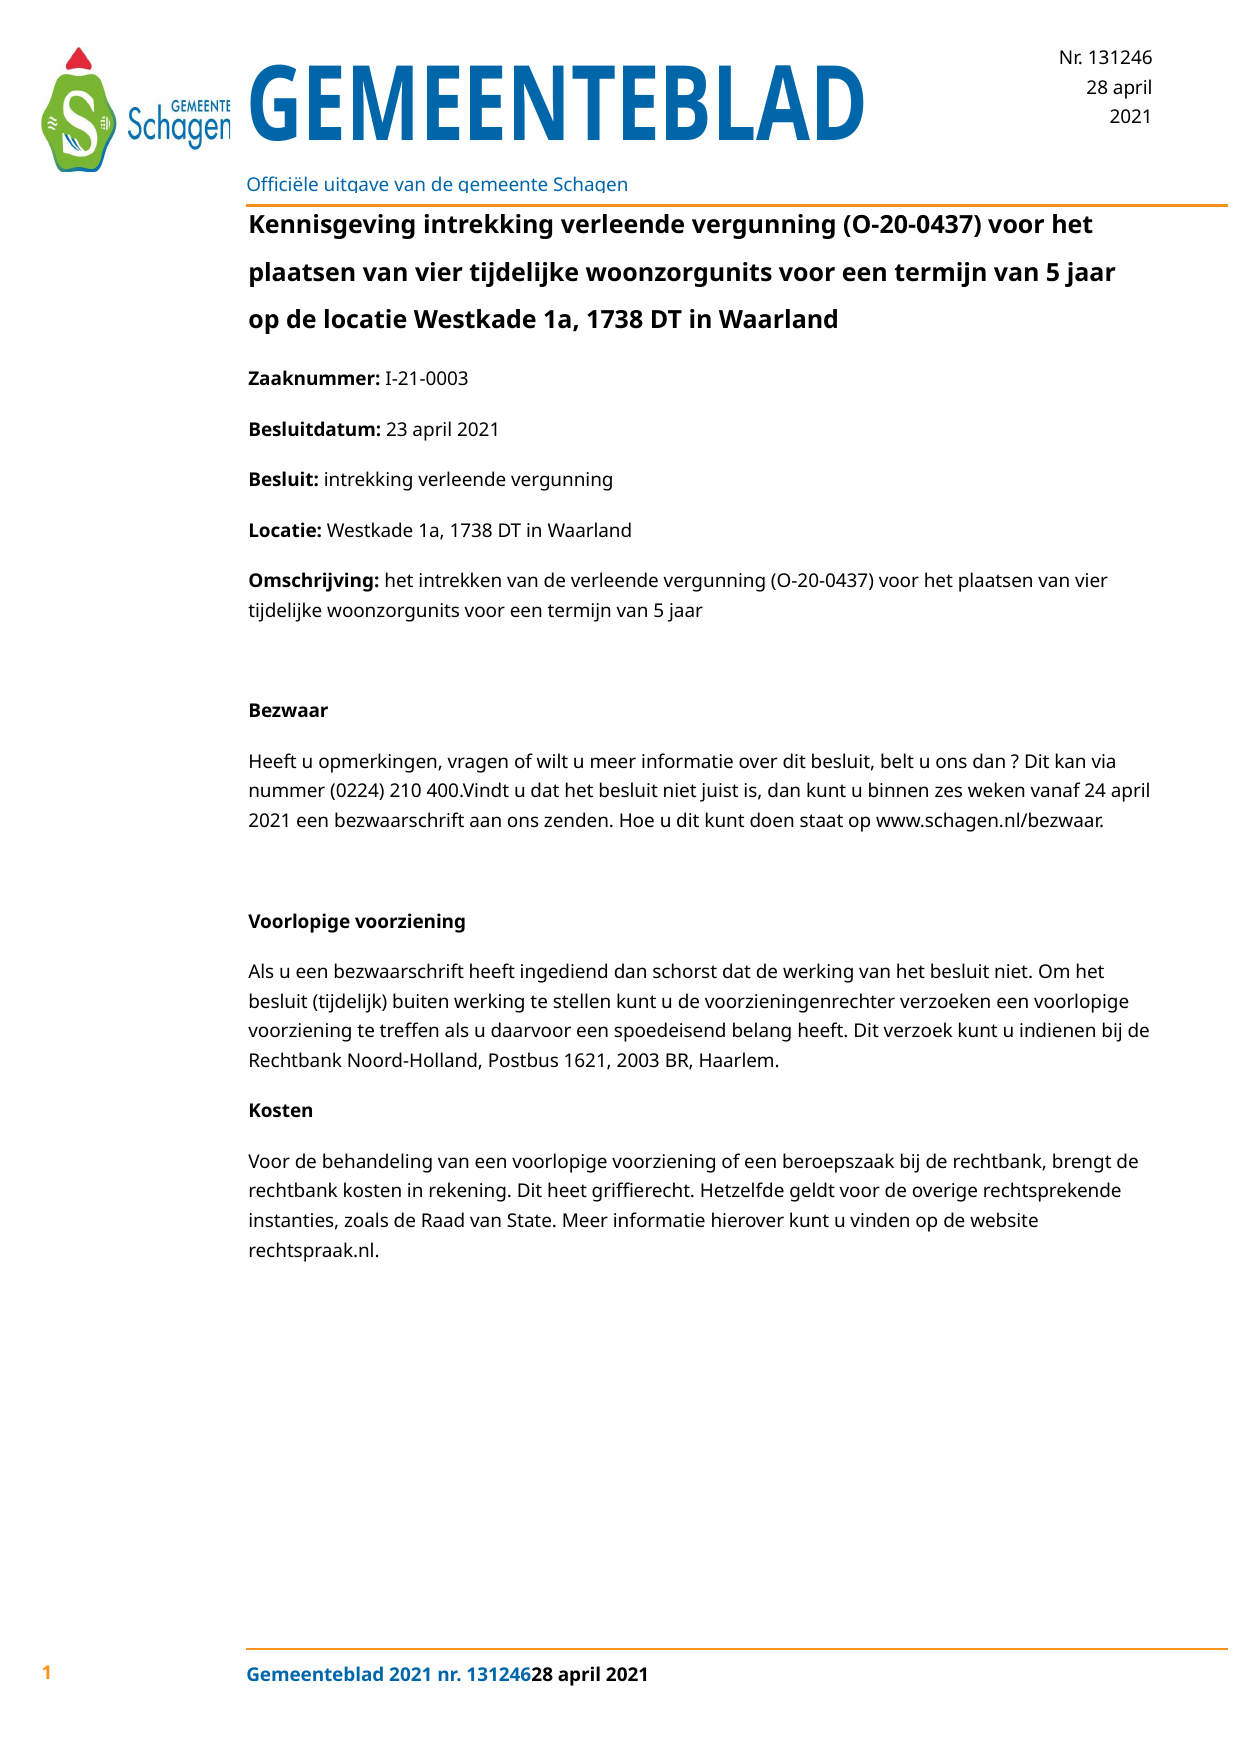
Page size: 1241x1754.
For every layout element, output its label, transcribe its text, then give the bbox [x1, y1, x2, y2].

text Locatie: Westkade 1a, 1738 DT in Waarland [248, 517, 1152, 542]
picture [41, 47, 231, 172]
text Kosten [248, 1098, 1152, 1123]
text Als u een bezwaarschrift heeft ingediend dan schorst dat de werking van het besluit niet. Om het besluit (tijdelijk) buiten werking te stellen kunt u de voorzieningenrechter verzoeken een voorlopige voorziening te treffen als u daarvoor een spoedeisend belang heeft. Dit verzoek kunt u indienen bij de Rechtbank Noord-Holland, Postbus 1621, 2003 BR, Haarlem. [248, 958, 1152, 1073]
text Bezwaar [248, 698, 1152, 723]
text Besluitdatum: 23 april 2021 [248, 416, 1152, 442]
text Heeft u opmerkingen, vragen of wilt u meer informatie over dit besluit, belt u ons dan ? Dit kan via nummer (0224) 210 400.Vindt u dat het besluit niet juist is, dan kunt u binnen zes weken vanaf 24 april 2021 een bezwaarschrift aan ons zenden. Hoe u dit kunt doen staat op www.schagen.nl/bezwaar. [248, 748, 1152, 833]
text Omschrijving: het intrekken van de verleende vergunning (O-20-0437) voor het plaatsen van vier tijdelijke woonzorgunits voor een termijn van 5 jaar [248, 567, 1152, 622]
text Voorlopige voorziening [248, 908, 1152, 934]
text Kennisgeving intrekking verleende vergunning (O-20-0437) voor het plaatsen van vier tijdelijke woonzorgunits voor een termijn van 5 jaar op de locatie Westkade 1a, 1738 DT in Waarland [248, 207, 1152, 336]
text Voor de behandeling van een voorlopige voorziening of een beroepszaak bij de rechtbank, brengt de rechtbank kosten in rekening. Dit heet griffierecht. Hetzelfde geldt voor de overige rechtsprekende instanties, zoals de Raad van State. Meer informatie hierover kunt u vinden op de website rechtspraak.nl. [248, 1148, 1152, 1262]
text Besluit: intrekking verleende vergunning [248, 466, 1152, 492]
text Zaaknummer: I-21-0003 [248, 366, 1152, 391]
